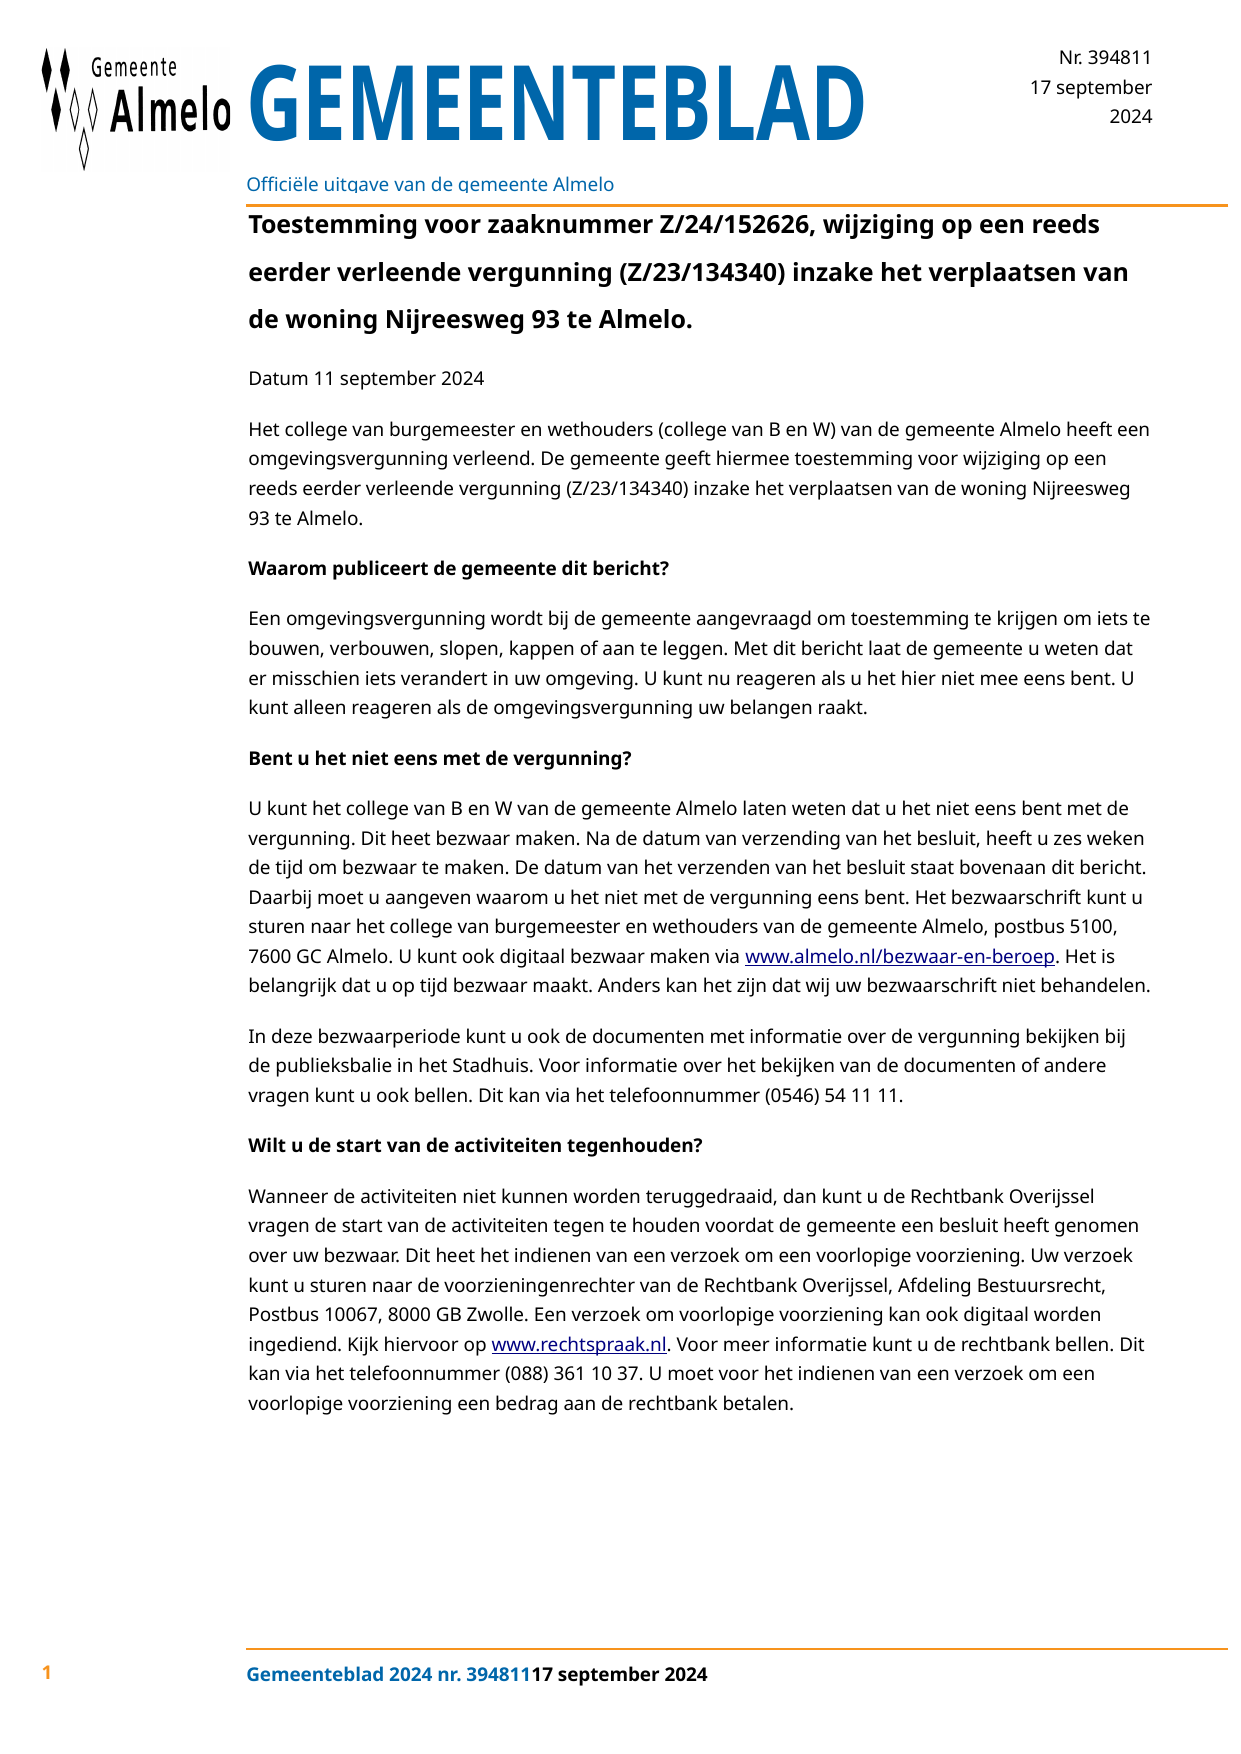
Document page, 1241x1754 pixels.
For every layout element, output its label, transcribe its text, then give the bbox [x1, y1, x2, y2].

picture [41, 47, 231, 172]
text Wanneer de activiteiten niet kunnen worden teruggedraaid, dan kunt u de Rechtbank Overijssel vragen de start van de activiteiten tegen te houden voordat de gemeente een besluit heeft genomen over uw bezwaar. Dit heet het indienen van een verzoek om een voorlopige voorziening. Uw verzoek kunt u sturen naar de voorzieningenrechter van de Rechtbank Overijssel, Afdeling Bestuursrecht, Postbus 10067, 8000 GB Zwolle. Een verzoek om voorlopige voorziening kan ook digitaal worden ingediend. Kijk hiervoor op www.rechtspraak.nl. Voor meer informatie kunt u de rechtbank bellen. Dit kan via het telefoonnummer (088) 361 10 37. U moet voor het indienen van een verzoek om een voorlopige voorziening een bedrag aan de rechtbank betalen. [248, 1183, 1152, 1416]
text Een omgevingsvergunning wordt bij de gemeente aangevraagd om toestemming te krijgen om iets te bouwen, verbouwen, slopen, kappen of aan te leggen. Met dit bericht laat de gemeente u weten dat er misschien iets verandert in uw omgeving. U kunt nu reageren als u het hier niet mee eens bent. U kunt alleen reageren als de omgevingsvergunning uw belangen raakt. [248, 606, 1152, 720]
text Bent u het niet eens met de vergunning? [248, 745, 1152, 770]
text Datum 11 september 2024 [248, 366, 1152, 391]
text Waarom publiceert de gemeente dit bericht? [248, 555, 1152, 581]
text Wilt u de start van de activiteiten tegenhouden? [248, 1133, 1152, 1158]
text In deze bezwaarperiode kunt u ook de documenten met informatie over de vergunning bekijken bij de publieksbalie in het Stadhuis. Voor informatie over het bekijken van de documenten of andere vragen kunt u ook bellen. Dit kan via het telefoonnummer (0546) 54 11 11. [248, 1023, 1152, 1108]
text U kunt het college van B en W van de gemeente Almelo laten weten dat u het niet eens bent met de vergunning. Dit heet bezwaar maken. Na de datum van verzending van het besluit, heeft u zes weken de tijd om bezwaar te maken. De datum van het verzenden van het besluit staat bovenaan dit bericht. Daarbij moet u aangeven waarom u het niet met de vergunning eens bent. Het bezwaarschrift kunt u sturen naar het college van burgemeester en wethouders van de gemeente Almelo, postbus 5100, 7600 GC Almelo. U kunt ook digitaal bezwaar maken via www.almelo.nl/bezwaar-en-beroep. Het is belangrijk dat u op tijd bezwaar maakt. Anders kan het zijn dat wij uw bezwaarschrift niet behandelen. [248, 795, 1152, 998]
text Toestemming voor zaaknummer Z/24/152626, wijziging op een reeds eerder verleende vergunning (Z/23/134340) inzake het verplaatsen van de woning Nijreesweg 93 te Almelo. [248, 207, 1152, 336]
text Het college van burgemeester en wethouders (college van B en W) van de gemeente Almelo heeft een omgevingsvergunning verleend. De gemeente geeft hiermee toestemming voor wijziging op een reeds eerder verleende vergunning (Z/23/134340) inzake het verplaatsen van de woning Nijreesweg 93 te Almelo. [248, 416, 1152, 530]
